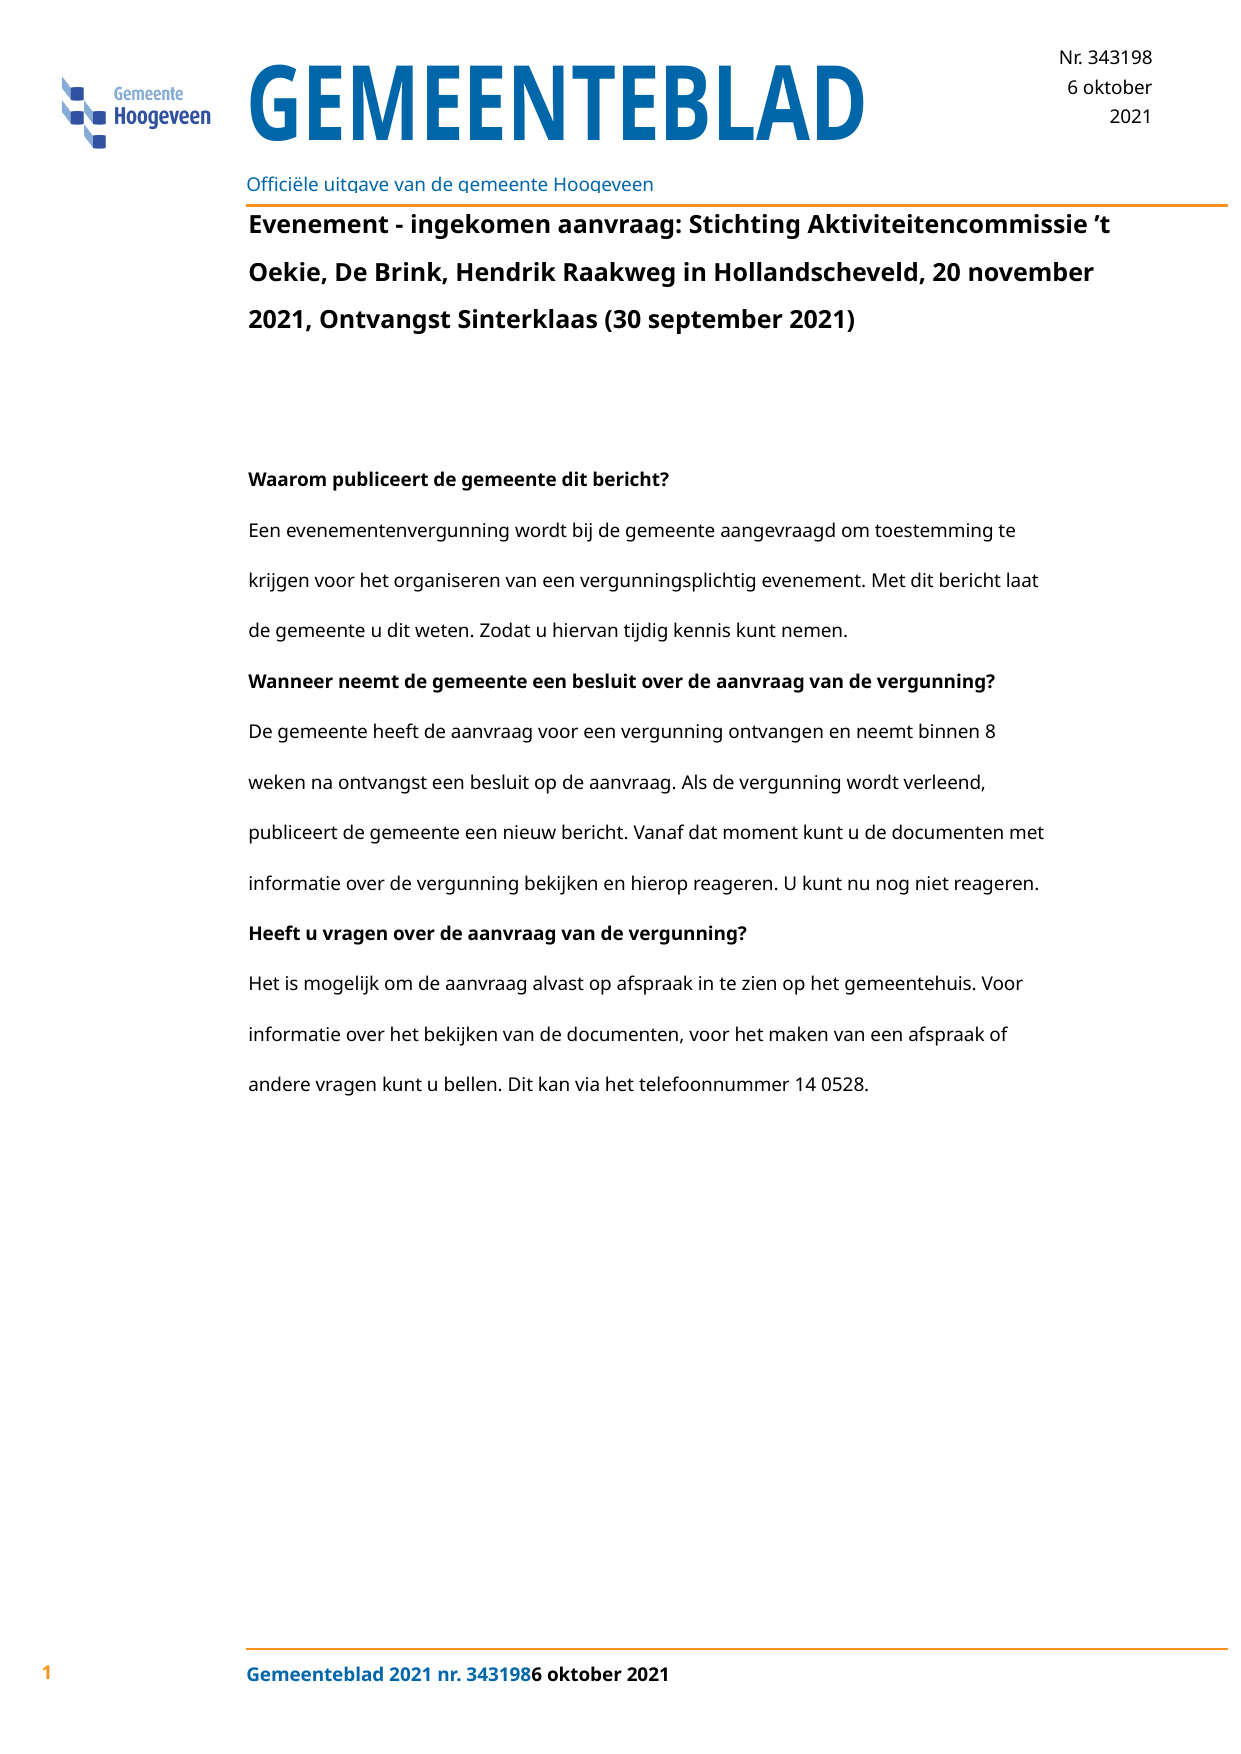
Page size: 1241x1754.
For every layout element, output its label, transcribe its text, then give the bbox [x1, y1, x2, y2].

text Het is mogelijk om de aanvraag alvast op afspraak in te zien op het gemeentehuis. Voor [248, 971, 1152, 996]
text De gemeente heeft de aanvraag voor een vergunning ontvangen en neemt binnen 8 [248, 718, 1152, 744]
text andere vragen kunt u bellen. Dit kan via het telefoonnummer 14 0528. [248, 1071, 1152, 1097]
text informatie over de vergunning bekijken en hierop reageren. U kunt nu nog niet reageren. [248, 870, 1152, 895]
text Evenement - ingekomen aanvraag: Stichting Aktiviteitencommissie ’t Oekie, De Brink, Hendrik Raakweg in Hollandscheveld, 20 november 2021, Ontvangst Sinterklaas (30 september 2021) [248, 207, 1152, 336]
text Waarom publiceert de gemeente dit bericht? [248, 466, 1152, 492]
text publiceert de gemeente een nieuw bericht. Vanaf dat moment kunt u de documenten met [248, 819, 1152, 845]
text de gemeente u dit weten. Zodat u hiervan tijdig kennis kunt nemen. [248, 618, 1152, 643]
picture [41, 47, 231, 172]
text informatie over het bekijken van de documenten, voor het maken van een afspraak of [248, 1021, 1152, 1047]
text Heeft u vragen over de aanvraag van de vergunning? [248, 920, 1152, 946]
text Een evenementenvergunning wordt bij de gemeente aangevraagd om toestemming te [248, 517, 1152, 542]
text krijgen voor het organiseren van een vergunningsplichtig evenement. Met dit bericht laat [248, 567, 1152, 593]
text weken na ontvangst een besluit op de aanvraag. Als de vergunning wordt verleend, [248, 769, 1152, 794]
text Wanneer neemt de gemeente een besluit over de aanvraag van de vergunning? [248, 668, 1152, 694]
